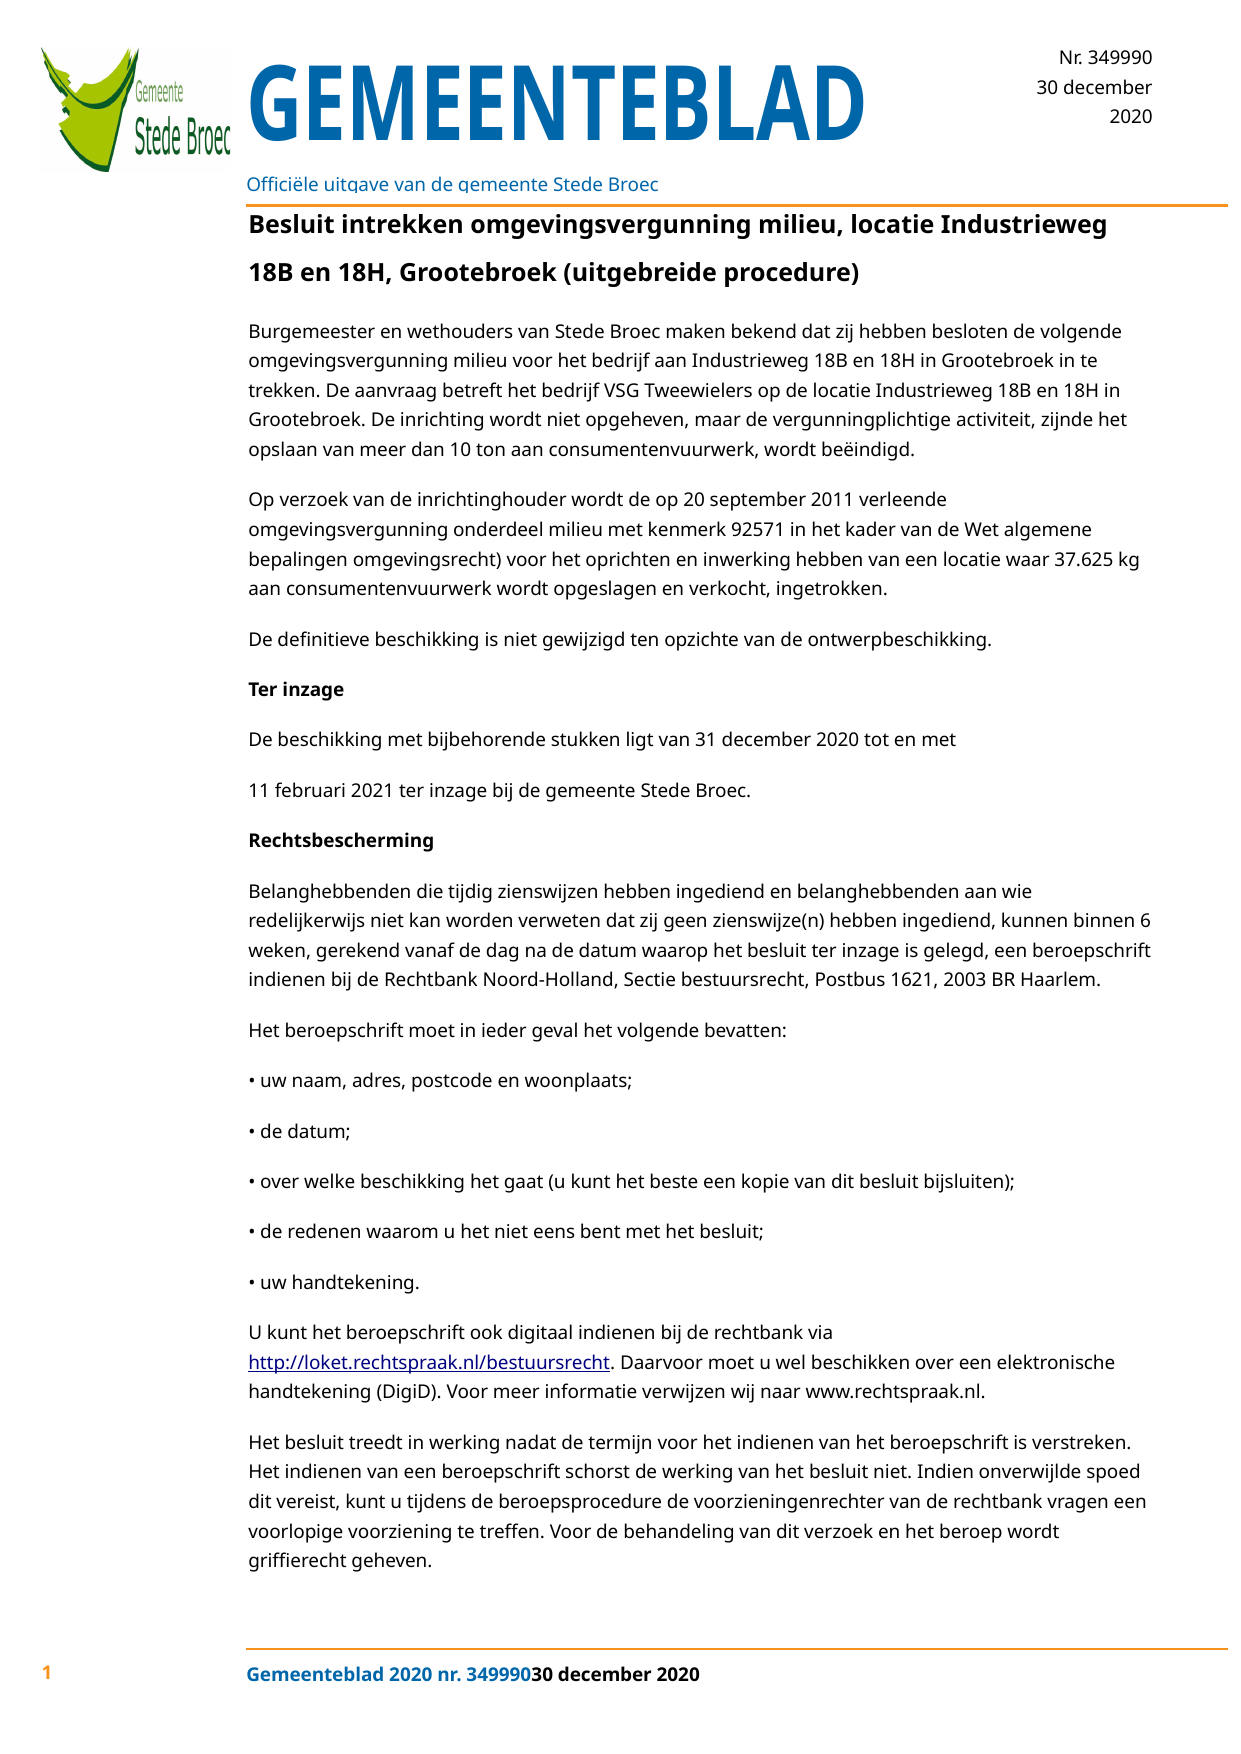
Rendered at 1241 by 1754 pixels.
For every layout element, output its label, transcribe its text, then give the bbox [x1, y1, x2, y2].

text Belanghebbenden die tijdig zienswijzen hebben ingediend en belanghebbenden aan wie redelijkerwijs niet kan worden verweten dat zij geen zienswijze(n) hebben ingediend, kunnen binnen 6 weken, gerekend vanaf de dag na de datum waarop het besluit ter inzage is gelegd, een beroepschrift indienen bij de Rechtbank Noord-Holland, Sectie bestuursrecht, Postbus 1621, 2003 BR Haarlem. [248, 878, 1152, 992]
text • uw naam, adres, postcode en woonplaats; [248, 1067, 1152, 1093]
text Op verzoek van de inrichtinghouder wordt de op 20 september 2011 verleende omgevingsvergunning onderdeel milieu met kenmerk 92571 in het kader van de Wet algemene bepalingen omgevingsrecht) voor het oprichten en inwerking hebben van een locatie waar 37.625 kg aan consumentenvuurwerk wordt opgeslagen en verkocht, ingetrokken. [248, 487, 1152, 601]
text De definitieve beschikking is niet gewijzigd ten opzichte van de ontwerpbeschikking. [248, 626, 1152, 652]
text Ter inzage [248, 676, 1152, 702]
text Het beroepschrift moet in ieder geval het volgende bevatten: [248, 1017, 1152, 1043]
text Besluit intrekken omgevingsvergunning milieu, locatie Industrieweg 18B en 18H, Grootebroek (uitgebreide procedure) [248, 207, 1152, 288]
text Burgemeester en wethouders van Stede Broec maken bekend dat zij hebben besloten de volgende omgevingsvergunning milieu voor het bedrijf aan Industrieweg 18B en 18H in Grootebroek in te trekken. De aanvraag betreft het bedrijf VSG Tweewielers op de locatie Industrieweg 18B en 18H in Grootebroek. De inrichting wordt niet opgeheven, maar de vergunningplichtige activiteit, zijnde het opslaan van meer dan 10 ton aan consumentenvuurwerk, wordt beëindigd. [248, 318, 1152, 462]
text 11 februari 2021 ter inzage bij de gemeente Stede Broec. [248, 777, 1152, 803]
text Het besluit treedt in werking nadat de termijn voor het indienen van het beroepschrift is verstreken. Het indienen van een beroepschrift schorst de werking van het besluit niet. Indien onverwijlde spoed dit vereist, kunt u tijdens de beroepsprocedure de voorzieningenrechter van de rechtbank vragen een voorlopige voorziening te treffen. Voor de behandeling van dit verzoek en het beroep wordt griffierecht geheven. [248, 1429, 1152, 1573]
text • over welke beschikking het gaat (u kunt het beste een kopie van dit besluit bijsluiten); [248, 1168, 1152, 1194]
text De beschikking met bijbehorende stukken ligt van 31 december 2020 tot en met [248, 727, 1152, 752]
text • uw handtekening. [248, 1269, 1152, 1295]
text • de datum; [248, 1118, 1152, 1144]
text U kunt het beroepschrift ook digitaal indienen bij de rechtbank via http://loket.rechtspraak.nl/bestuursrecht. Daarvoor moet u wel beschikken over een elektronische handtekening (DigiD). Voor meer informatie verwijzen wij naar www.rechtspraak.nl. [248, 1319, 1152, 1404]
picture [41, 47, 231, 172]
text Rechtsbescherming [248, 827, 1152, 853]
text • de redenen waarom u het niet eens bent met het besluit; [248, 1219, 1152, 1244]
